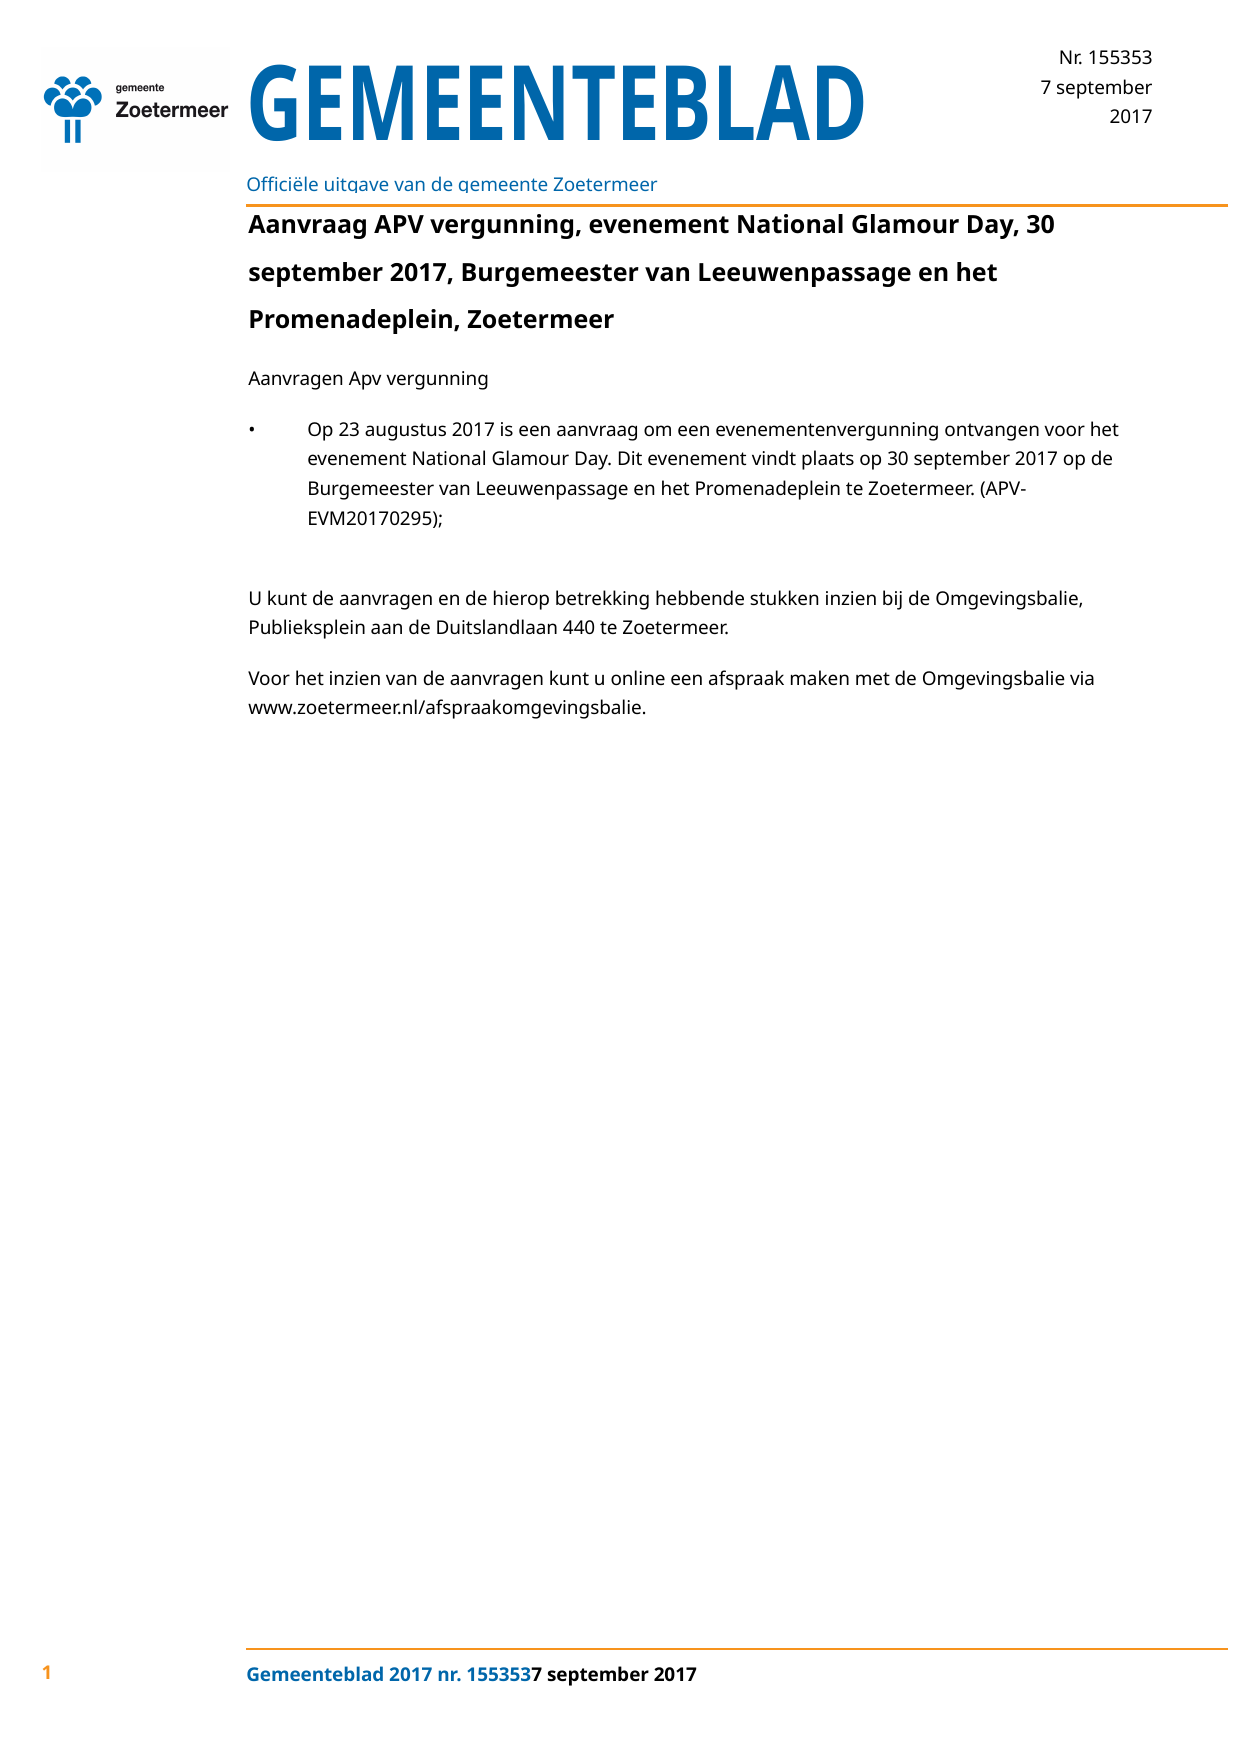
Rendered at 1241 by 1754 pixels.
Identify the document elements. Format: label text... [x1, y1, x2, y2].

text Voor het inzien van de aanvragen kunt u online een afspraak maken met de Omgevingsbalie via www.zoetermeer.nl/afspraakomgevingsbalie. [248, 665, 1152, 720]
list Op 23 augustus 2017 is een aanvraag om een evenementenvergunning ontvangen voor het evenement National Glamour Day. Dit evenement vindt plaats op 30 september 2017 op de Burgemeester van Leeuwenpassage en het Promenadeplein te Zoetermeer. (APV-EVM20170295); [248, 416, 1152, 530]
text Aanvragen Apv vergunning [248, 366, 1152, 391]
text U kunt de aanvragen en de hierop betrekking hebbende stukken inzien bij de Omgevingsbalie, Publieksplein aan de Duitslandlaan 440 te Zoetermeer. [248, 585, 1152, 640]
picture [41, 47, 231, 172]
text Aanvraag APV vergunning, evenement National Glamour Day, 30 september 2017, Burgemeester van Leeuwenpassage en het Promenadeplein, Zoetermeer [248, 207, 1152, 336]
